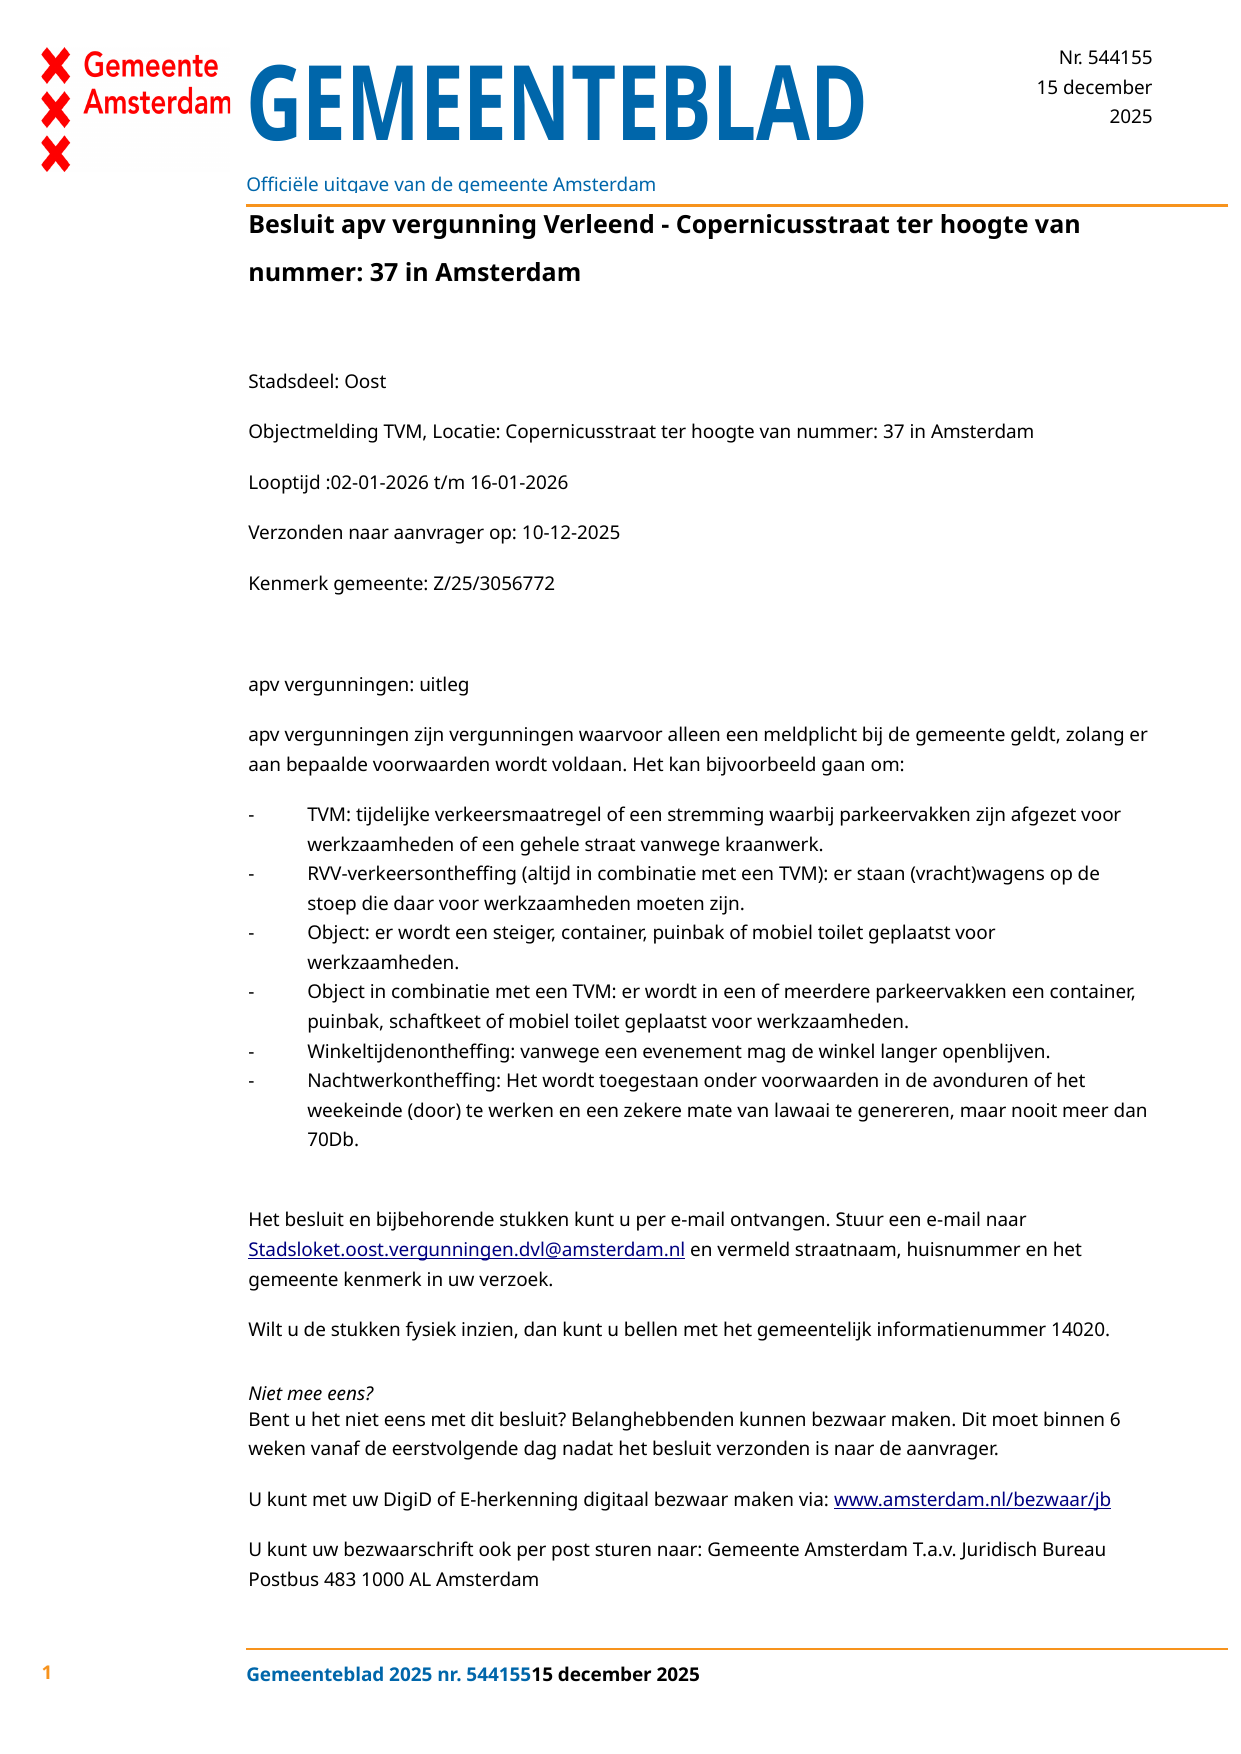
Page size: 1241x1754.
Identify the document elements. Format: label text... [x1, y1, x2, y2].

text Looptijd :02-01-2026 t/m 16-01-2026 [248, 469, 1152, 495]
text Objectmelding TVM, Locatie: Copernicusstraat ter hoogte van nummer: 37 in Amsterdam [248, 419, 1152, 444]
text Verzonden naar aanvrager op: 10-12-2025 [248, 519, 1152, 545]
list TVM: tijdelijke verkeersmaatregel of een stremming waarbij parkeervakken zijn afgezet voor werkzaamheden of een gehele straat vanwege kraanwerk. [248, 801, 1152, 857]
text Stadsdeel: Oost [248, 368, 1152, 394]
text Niet mee eens? [248, 1380, 1152, 1406]
text Kenmerk gemeente: Z/25/3056772 [248, 570, 1152, 596]
text Wilt u de stukken fysiek inzien, dan kunt u bellen met het gemeentelijk informatienummer 14020. [248, 1316, 1152, 1342]
text apv vergunningen zijn vergunningen waarvoor alleen een meldplicht bij de gemeente geldt, zolang er aan bepaalde voorwaarden wordt voldaan. Het kan bijvoorbeeld gaan om: [248, 721, 1152, 777]
text Het besluit en bijbehorende stukken kunt u per e-mail ontvangen. Stuur een e-mail naar Stadsloket.oost.vergunningen.dvl@amsterdam.nl en vermeld straatnaam, huisnummer en het gemeente kenmerk in uw verzoek. [248, 1207, 1152, 1292]
picture [41, 47, 231, 172]
list RVV-verkeersontheffing (altijd in combinatie met een TVM): er staan (vracht)wagens op de stoep die daar voor werkzaamheden moeten zijn. [248, 860, 1152, 916]
text Bent u het niet eens met dit besluit? Belanghebbenden kunnen bezwaar maken. Dit moet binnen 6 weken vanaf de eerstvolgende dag nadat het besluit verzonden is naar de aanvrager. [248, 1406, 1152, 1461]
list Nachtwerkontheffing: Het wordt toegestaan onder voorwaarden in de avonduren of het weekeinde (door) te werken en een zekere mate van lawaai te genereren, maar nooit meer dan 70Db. [248, 1067, 1152, 1152]
text U kunt uw bezwaarschrift ook per post sturen naar: Gemeente Amsterdam T.a.v. Juridisch Bureau Postbus 483 1000 AL Amsterdam [248, 1536, 1152, 1592]
list Object: er wordt een steiger, container, puinbak of mobiel toilet geplaatst voor werkzaamheden. [248, 919, 1152, 975]
text apv vergunningen: uitleg [248, 671, 1152, 697]
list Object in combinatie met een TVM: er wordt in een of meerdere parkeervakken een container, puinbak, schaftkeet of mobiel toilet geplaatst voor werkzaamheden. [248, 979, 1152, 1034]
text U kunt met uw DigiD of E-herkenning digitaal bezwaar maken via: www.amsterdam.nl/bezwaar/jb [248, 1486, 1152, 1512]
text Besluit apv vergunning Verleend - Copernicusstraat ter hoogte van nummer: 37 in Amsterdam [248, 207, 1152, 288]
list Winkeltijdenontheffing: vanwege een evenement mag de winkel langer openblijven. [248, 1038, 1152, 1064]
